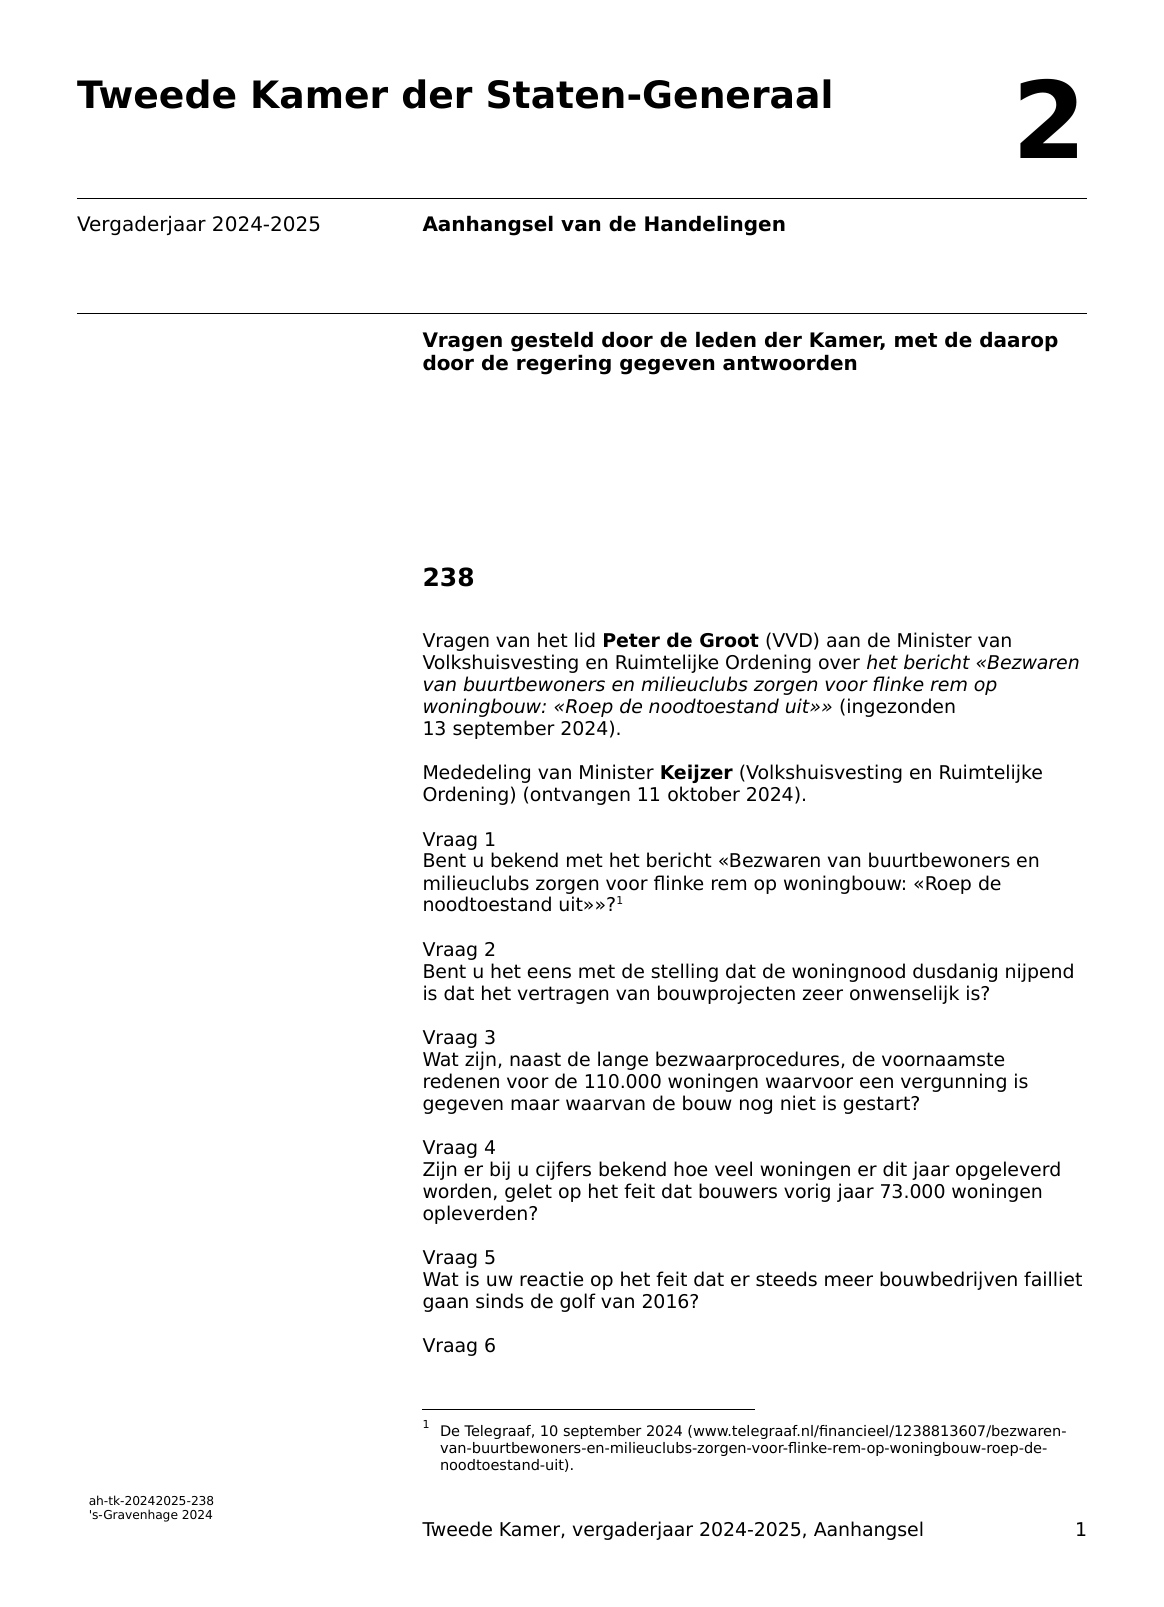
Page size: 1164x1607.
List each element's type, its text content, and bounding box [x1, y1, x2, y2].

text Vragen van het lid Peter de Groot (VVD) aan de Minister van Volkshuisvesting en Ruimtelijke Ordening over het bericht «Bezwaren van buurtbewoners en milieuclubs zorgen voor flinke rem op woningbouw: «Roep de noodtoestand uit»» (ingezonden 13 september 2024). [422, 630, 1087, 740]
text Bent u het eens met de stelling dat de woningnood dusdanig nijpend is dat het vertragen van bouwprojecten zeer onwenselijk is? [422, 961, 1087, 1004]
table_cell Aanhangsel van de Handelingen [422, 199, 1087, 313]
text 's-Gravenhage 2024 [88, 1508, 323, 1522]
text Vraag 6 [422, 1335, 1087, 1357]
text De Telegraaf, 10 september 2024 (www.telegraaf.nl/financieel/1238813607/bezwaren-van-buurtbewoners-en-milieuclubs-zorgen-voor-flinke-rem-op-woningbouw-roep-de-noodtoestand-uit). [422, 1418, 1087, 1474]
table_header 2 [886, 59, 1087, 198]
text Vraag 2 [422, 938, 1087, 961]
table_header Tweede Kamer der Staten-Generaal [77, 59, 886, 198]
text Wat is uw reactie op het feit dat er steeds meer bouwbedrijven failliet gaan sinds de golf van 2016? [422, 1269, 1087, 1313]
text ah-tk-20242025-238 [88, 1494, 323, 1508]
text Vraag 3 [422, 1027, 1087, 1049]
text Vraag 5 [422, 1247, 1087, 1269]
table_cell Vragen gesteld door de leden der Kamer, met de daarop door de regering gegeven antwoorden [422, 314, 1087, 375]
text Zijn er bij u cijfers bekend hoe veel woningen er dit jaar opgeleverd worden, gelet op het feit dat bouwers vorig jaar 73.000 woningen opleverden? [422, 1159, 1087, 1225]
text 238 [422, 563, 1087, 592]
text Vraag 1 [422, 828, 1087, 850]
text Wat zijn, naast de lange bezwaarprocedures, de voornaamste redenen voor de 110.000 woningen waarvoor een vergunning is gegeven maar waarvan de bouw nog niet is gestart? [422, 1049, 1087, 1114]
text Vraag 4 [422, 1137, 1087, 1159]
text Bent u bekend met het bericht «Bezwaren van buurtbewoners en milieuclubs zorgen voor flinke rem op woningbouw: «Roep de noodtoestand uit»»? [422, 850, 1087, 916]
table_cell Vergaderjaar 2024-2025 [77, 199, 422, 313]
text Mededeling van Minister Keijzer (Volkshuisvesting en Ruimtelijke Ordening) (ontvangen 11 oktober 2024). [422, 762, 1087, 806]
table_cell [77, 314, 422, 375]
